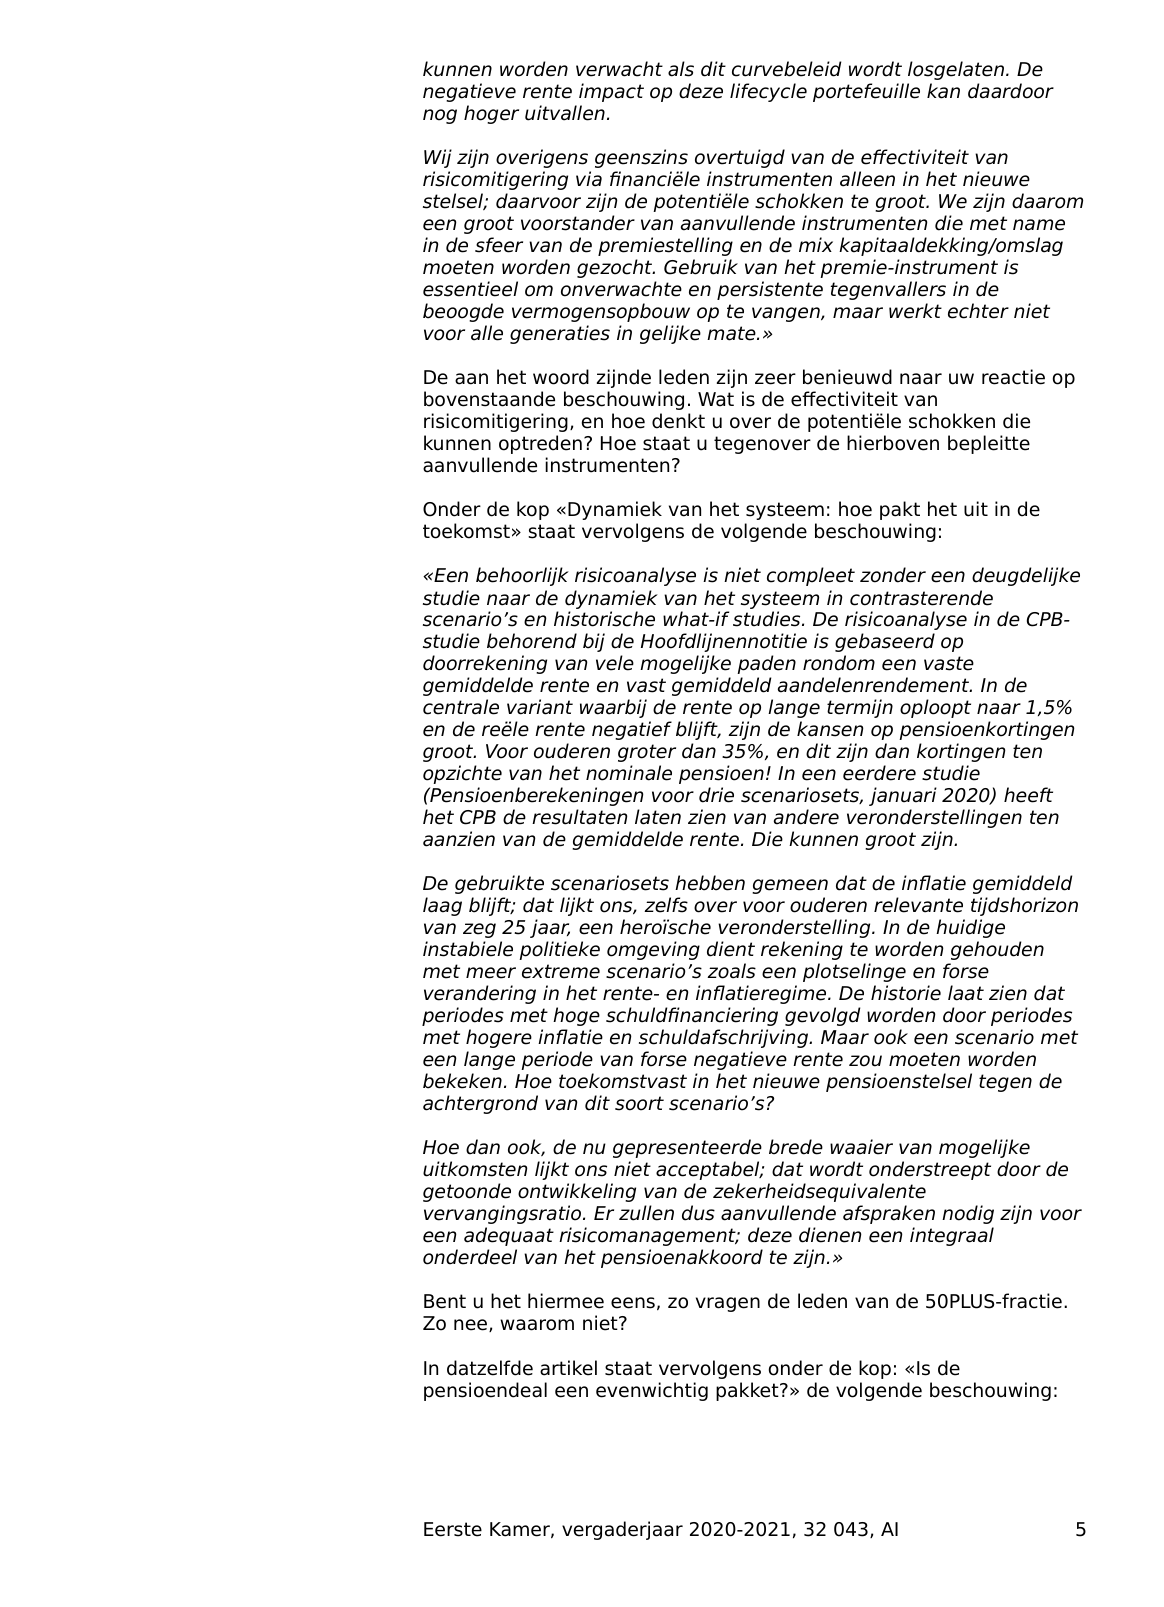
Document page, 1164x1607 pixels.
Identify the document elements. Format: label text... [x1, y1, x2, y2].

text In datzelfde artikel staat vervolgens onder de kop: «Is de pensioendeal een evenwichtig pakket?» de volgende beschouwing: [422, 1357, 1087, 1401]
text «Een behoorlijk risicoanalyse is niet compleet zonder een deugdelijke studie naar de dynamiek van het systeem in contrasterende scenario’s en historische what-if studies. De risicoanalyse in de CPB-studie behorend bij de Hoofdlijnennotitie is gebaseerd op doorrekening van vele mogelijke paden rondom een vaste gemiddelde rente en vast gemiddeld aandelenrendement. In de centrale variant waarbij de rente op lange termijn oploopt naar 1,5% en de reële rente negatief blijft, zijn de kansen op pensioenkortingen groot. Voor ouderen groter dan 35%, en dit zijn dan kortingen ten opzichte van het nominale pensioen! In een eerdere studie (Pensioenberekeningen voor drie scenariosets, januari 2020) heeft het CPB de resultaten laten zien van andere veronderstellingen ten aanzien van de gemiddelde rente. Die kunnen groot zijn. [422, 565, 1087, 851]
text kunnen worden verwacht als dit curvebeleid wordt losgelaten. De negatieve rente impact op deze lifecycle portefeuille kan daardoor nog hoger uitvallen. [422, 59, 1087, 125]
text De gebruikte scenariosets hebben gemeen dat de inflatie gemiddeld laag blijft; dat lijkt ons, zelfs over voor ouderen relevante tijdshorizon van zeg 25 jaar, een heroïsche veronderstelling. In de huidige instabiele politieke omgeving dient rekening te worden gehouden met meer extreme scenario’s zoals een plotselinge en forse verandering in het rente- en inflatieregime. De historie laat zien dat periodes met hoge schuldfinanciering gevolgd worden door periodes met hogere inflatie en schuldafschrijving. Maar ook een scenario met een lange periode van forse negatieve rente zou moeten worden bekeken. Hoe toekomstvast in het nieuwe pensioenstelsel tegen de achtergrond van dit soort scenario’s? [422, 873, 1087, 1115]
text Bent u het hiermee eens, zo vragen de leden van de 50PLUS-fractie. Zo nee, waarom niet? [422, 1291, 1087, 1335]
text Wij zijn overigens geenszins overtuigd van de effectiviteit van risicomitigering via financiële instrumenten alleen in het nieuwe stelsel; daarvoor zijn de potentiële schokken te groot. We zijn daarom een groot voorstander van aanvullende instrumenten die met name in de sfeer van de premiestelling en de mix kapitaaldekking/omslag moeten worden gezocht. Gebruik van het premie-instrument is essentieel om onverwachte en persistente tegenvallers in de beoogde vermogensopbouw op te vangen, maar werkt echter niet voor alle generaties in gelijke mate.» [422, 147, 1087, 345]
text Onder de kop «Dynamiek van het systeem: hoe pakt het uit in de toekomst» staat vervolgens de volgende beschouwing: [422, 499, 1087, 543]
text Hoe dan ook, de nu gepresenteerde brede waaier van mogelijke uitkomsten lijkt ons niet acceptabel; dat wordt onderstreept door de getoonde ontwikkeling van de zekerheidsequivalente vervangingsratio. Er zullen dus aanvullende afspraken nodig zijn voor een adequaat risicomanagement; deze dienen een integraal onderdeel van het pensioenakkoord te zijn.» [422, 1137, 1087, 1269]
text De aan het woord zijnde leden zijn zeer benieuwd naar uw reactie op bovenstaande beschouwing. Wat is de effectiviteit van risicomitigering, en hoe denkt u over de potentiële schokken die kunnen optreden? Hoe staat u tegenover de hierboven bepleitte aanvullende instrumenten? [422, 367, 1087, 477]
